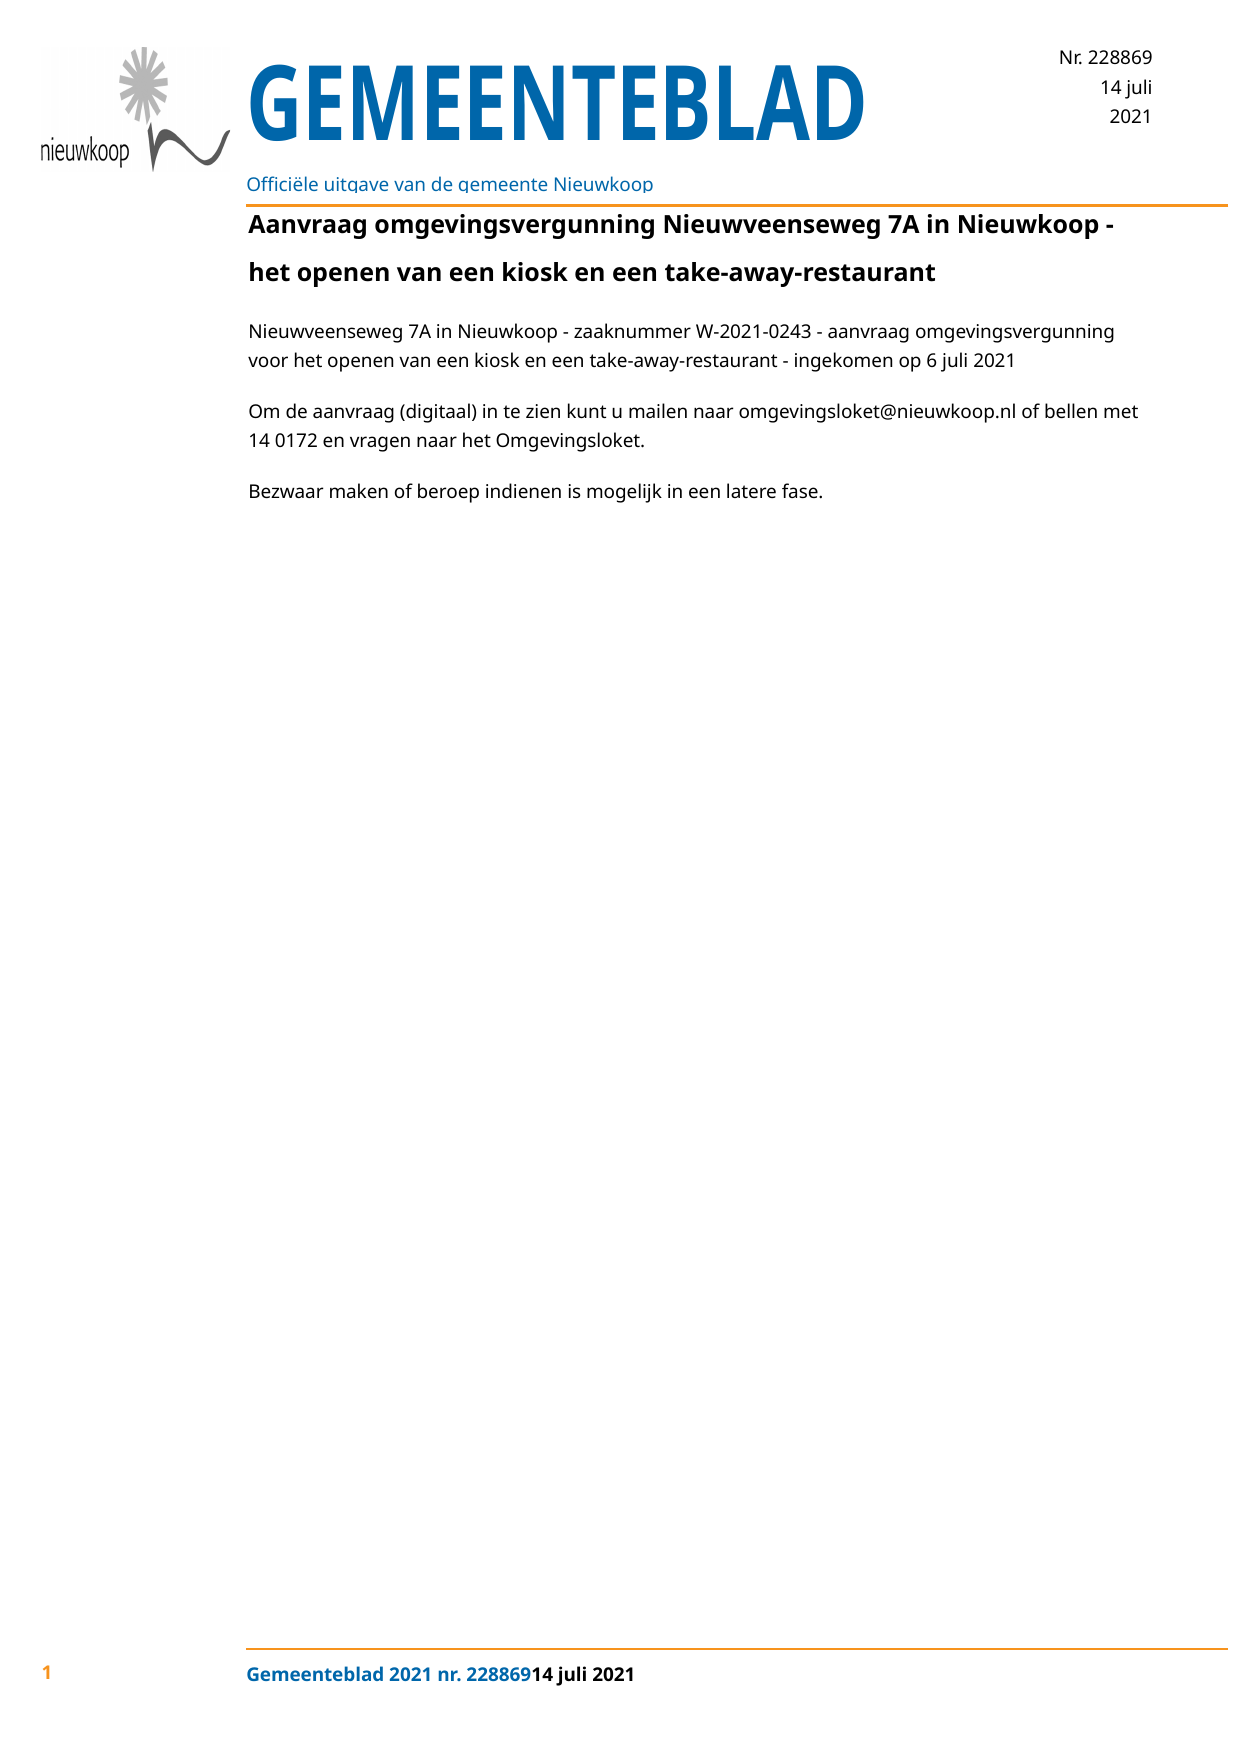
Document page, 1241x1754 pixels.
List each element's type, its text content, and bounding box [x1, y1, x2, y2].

text Nieuwveenseweg 7A in Nieuwkoop - zaaknummer W-2021-0243 - aanvraag omgevingsvergunning voor het openen van een kiosk en een take-away-restaurant - ingekomen op 6 juli 2021 [248, 318, 1152, 373]
text Aanvraag omgevingsvergunning Nieuwveenseweg 7A in Nieuwkoop - het openen van een kiosk en een take-away-restaurant [248, 207, 1152, 288]
text Bezwaar maken of beroep indienen is mogelijk in een latere fase. [248, 478, 1152, 504]
text Om de aanvraag (digitaal) in te zien kunt u mailen naar omgevingsloket@nieuwkoop.nl of bellen met 14 0172 en vragen naar het Omgevingsloket. [248, 398, 1152, 453]
picture [41, 47, 231, 172]
